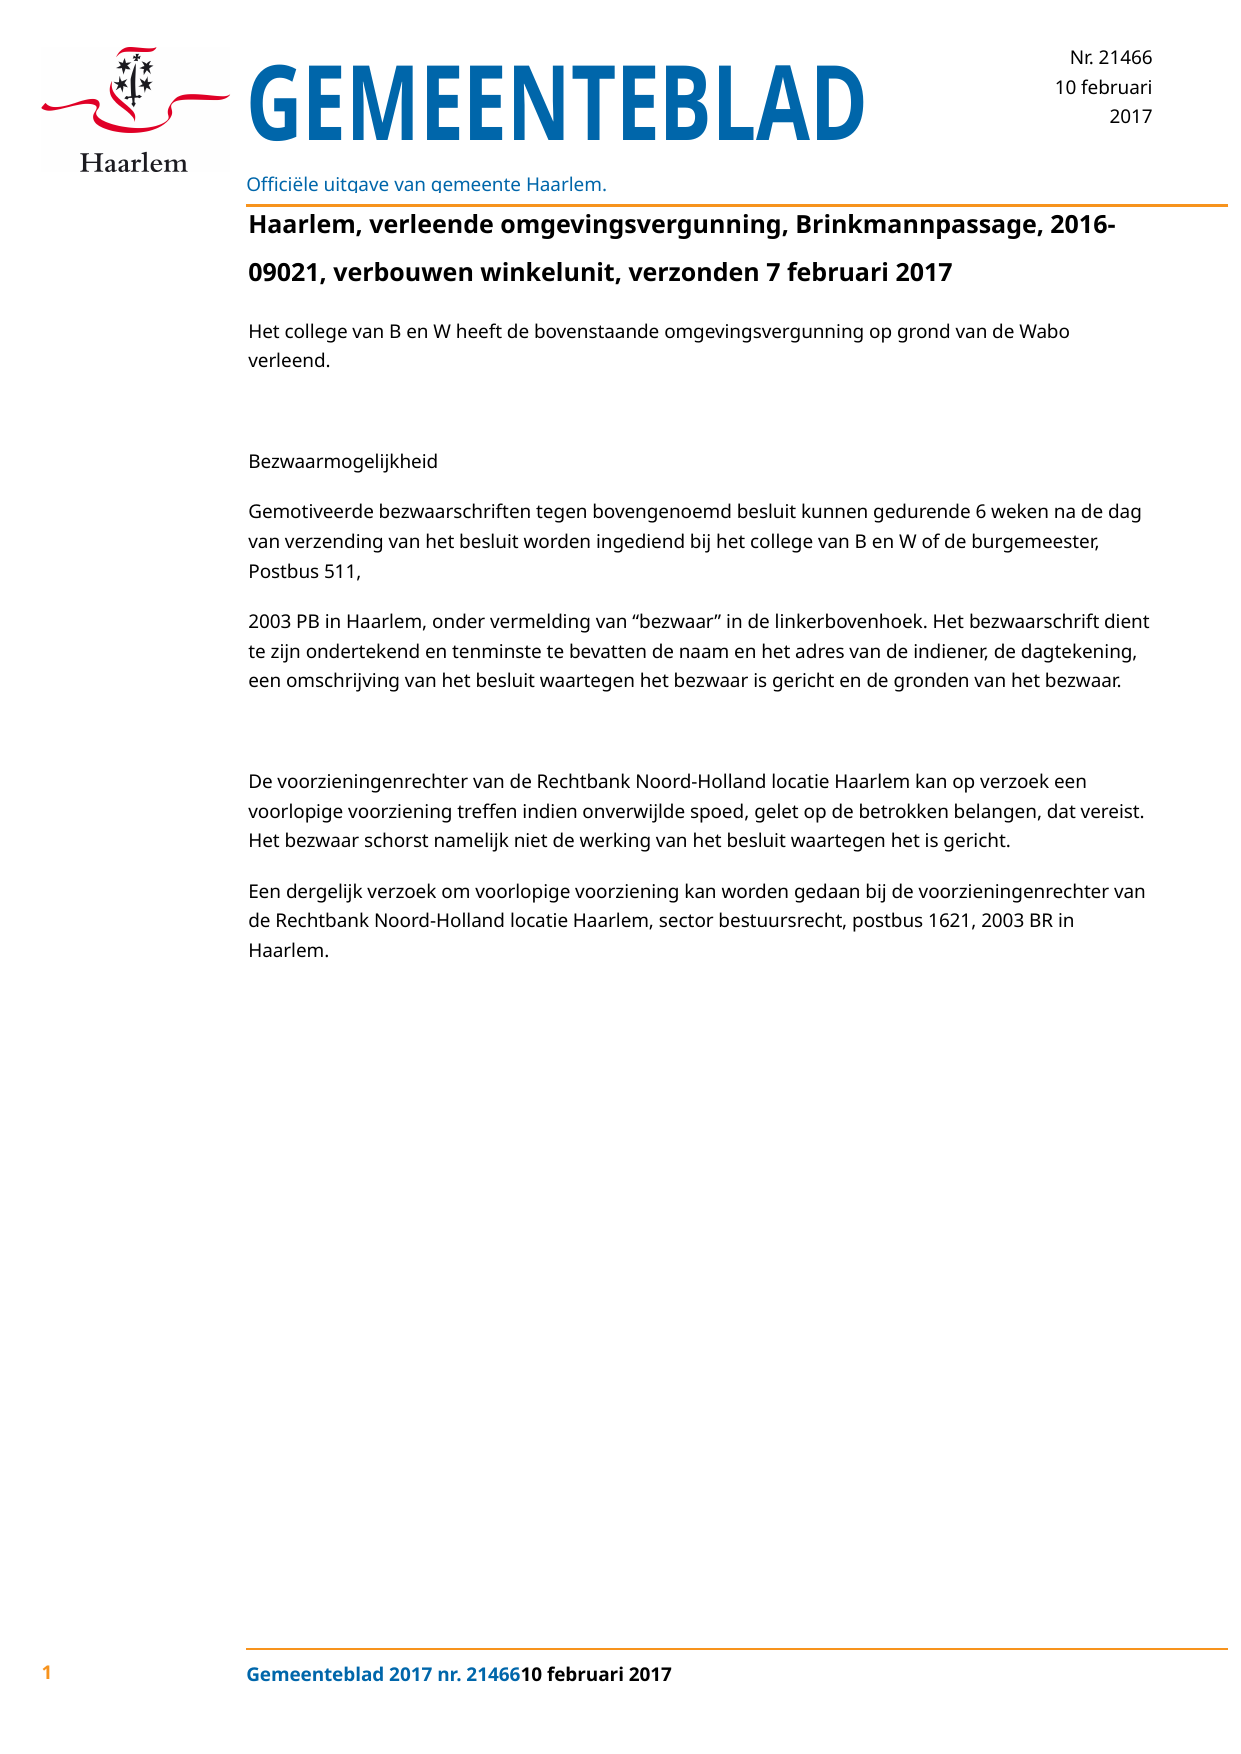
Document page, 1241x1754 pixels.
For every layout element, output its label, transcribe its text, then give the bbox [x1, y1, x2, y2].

text 2003 PB in Haarlem, onder vermelding van “bezwaar” in de linkerbovenhoek. Het bezwaarschrift dient te zijn ondertekend en tenminste te bevatten de naam en het adres van de indiener, de dagtekening, een omschrijving van het besluit waartegen het bezwaar is gericht en de gronden van het bezwaar. [248, 608, 1152, 693]
text De voorzieningenrechter van de Rechtbank Noord-Holland locatie Haarlem kan op verzoek een voorlopige voorziening treffen indien onverwijlde spoed, gelet op de betrokken belangen, dat vereist. Het bezwaar schorst namelijk niet de werking van het besluit waartegen het is gericht. [248, 768, 1152, 853]
text Gemotiveerde bezwaarschriften tegen bovengenoemd besluit kunnen gedurende 6 weken na de dag van verzending van het besluit worden ingediend bij het college van B en W of de burgemeester, Postbus 511, [248, 499, 1152, 584]
text Bezwaarmogelijkheid [248, 448, 1152, 474]
text Haarlem, verleende omgevingsvergunning, Brinkmannpassage, 2016-09021, verbouwen winkelunit, verzonden 7 februari 2017 [248, 207, 1152, 288]
picture [41, 47, 231, 172]
text Het college van B en W heeft de bovenstaande omgevingsvergunning op grond van de Wabo verleend. [248, 318, 1152, 373]
text Een dergelijk verzoek om voorlopige voorziening kan worden gedaan bij de voorzieningenrechter van de Rechtbank Noord-Holland locatie Haarlem, sector bestuursrecht, postbus 1621, 2003 BR in Haarlem. [248, 878, 1152, 963]
